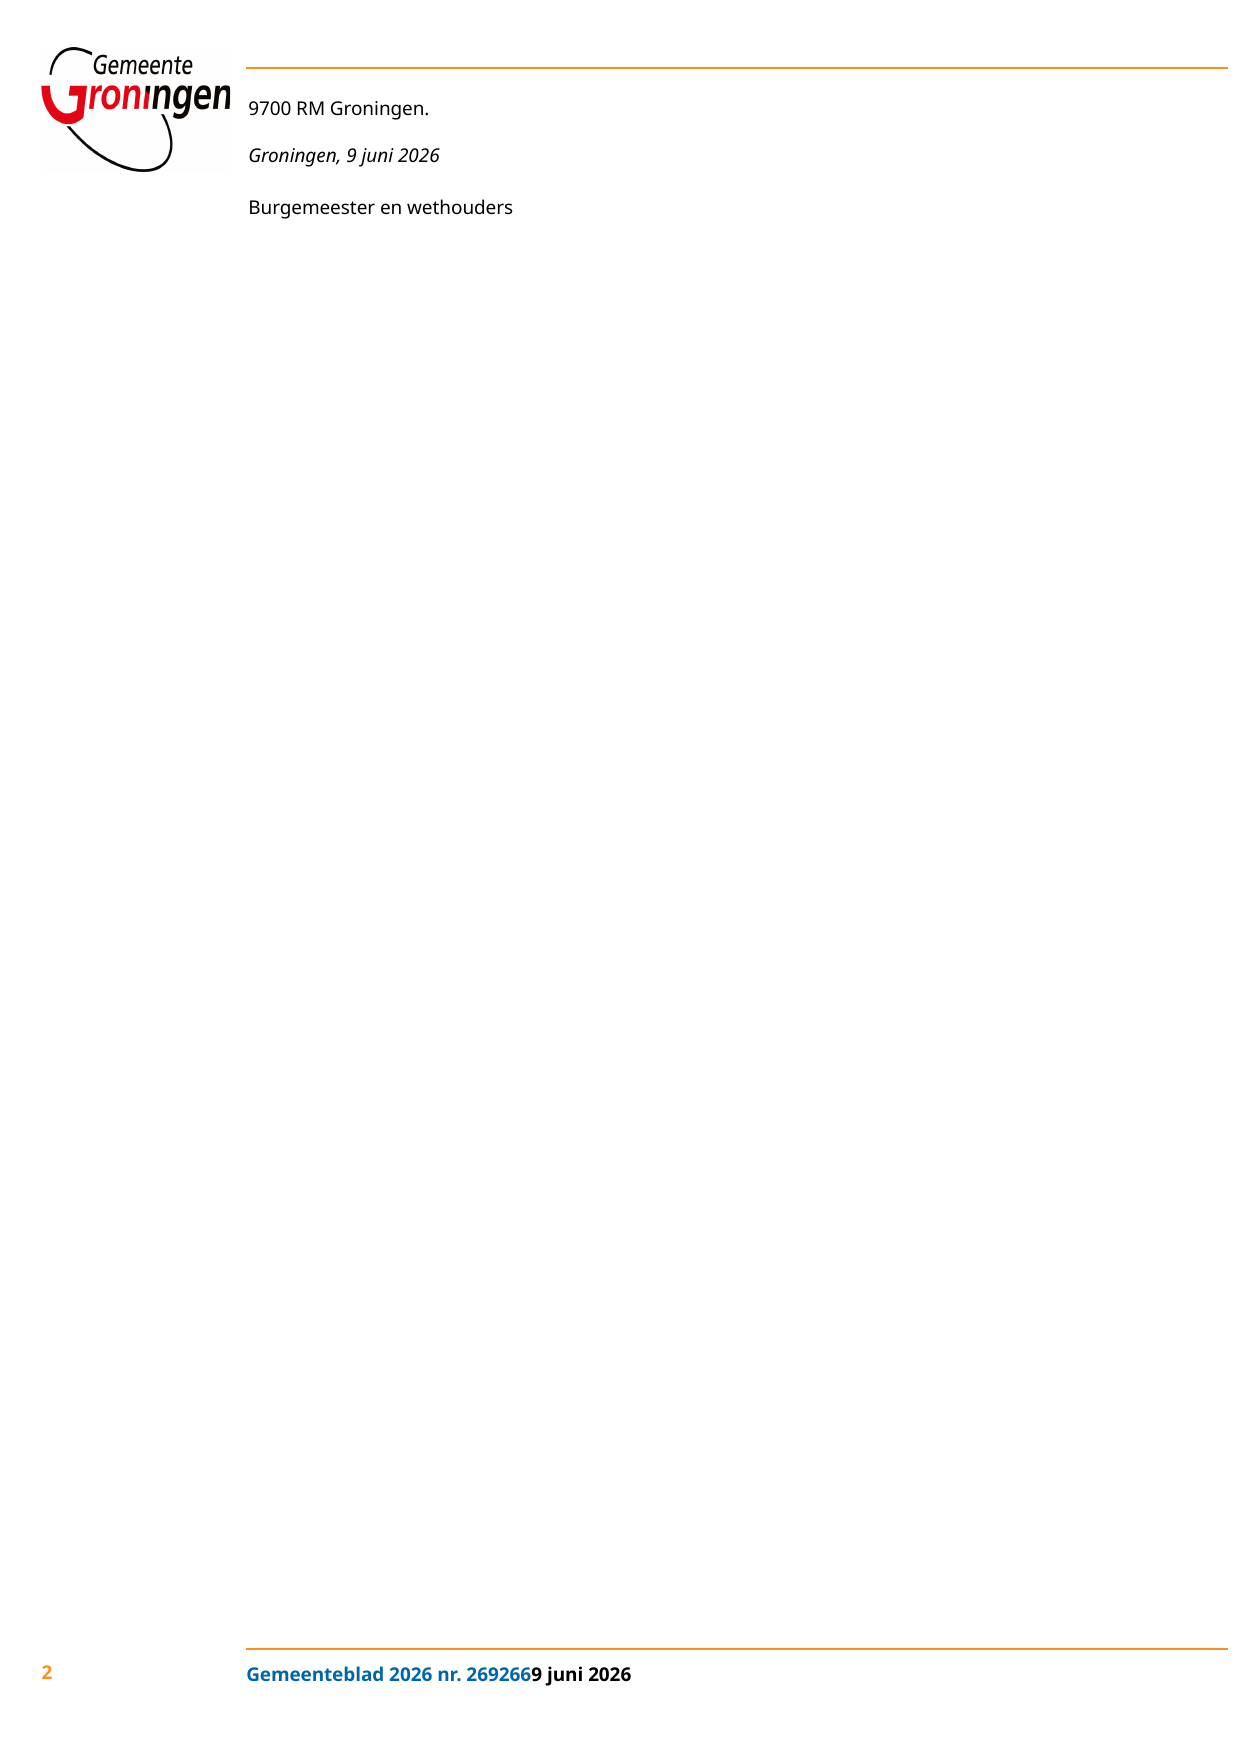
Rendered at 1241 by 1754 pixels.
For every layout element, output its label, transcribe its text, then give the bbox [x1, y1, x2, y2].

text Burgemeester en wethouders [248, 194, 1152, 220]
picture [41, 47, 231, 172]
text 9700 RM Groningen. [248, 95, 1152, 121]
text Groningen, 9 juni 2026 [248, 143, 1152, 168]
